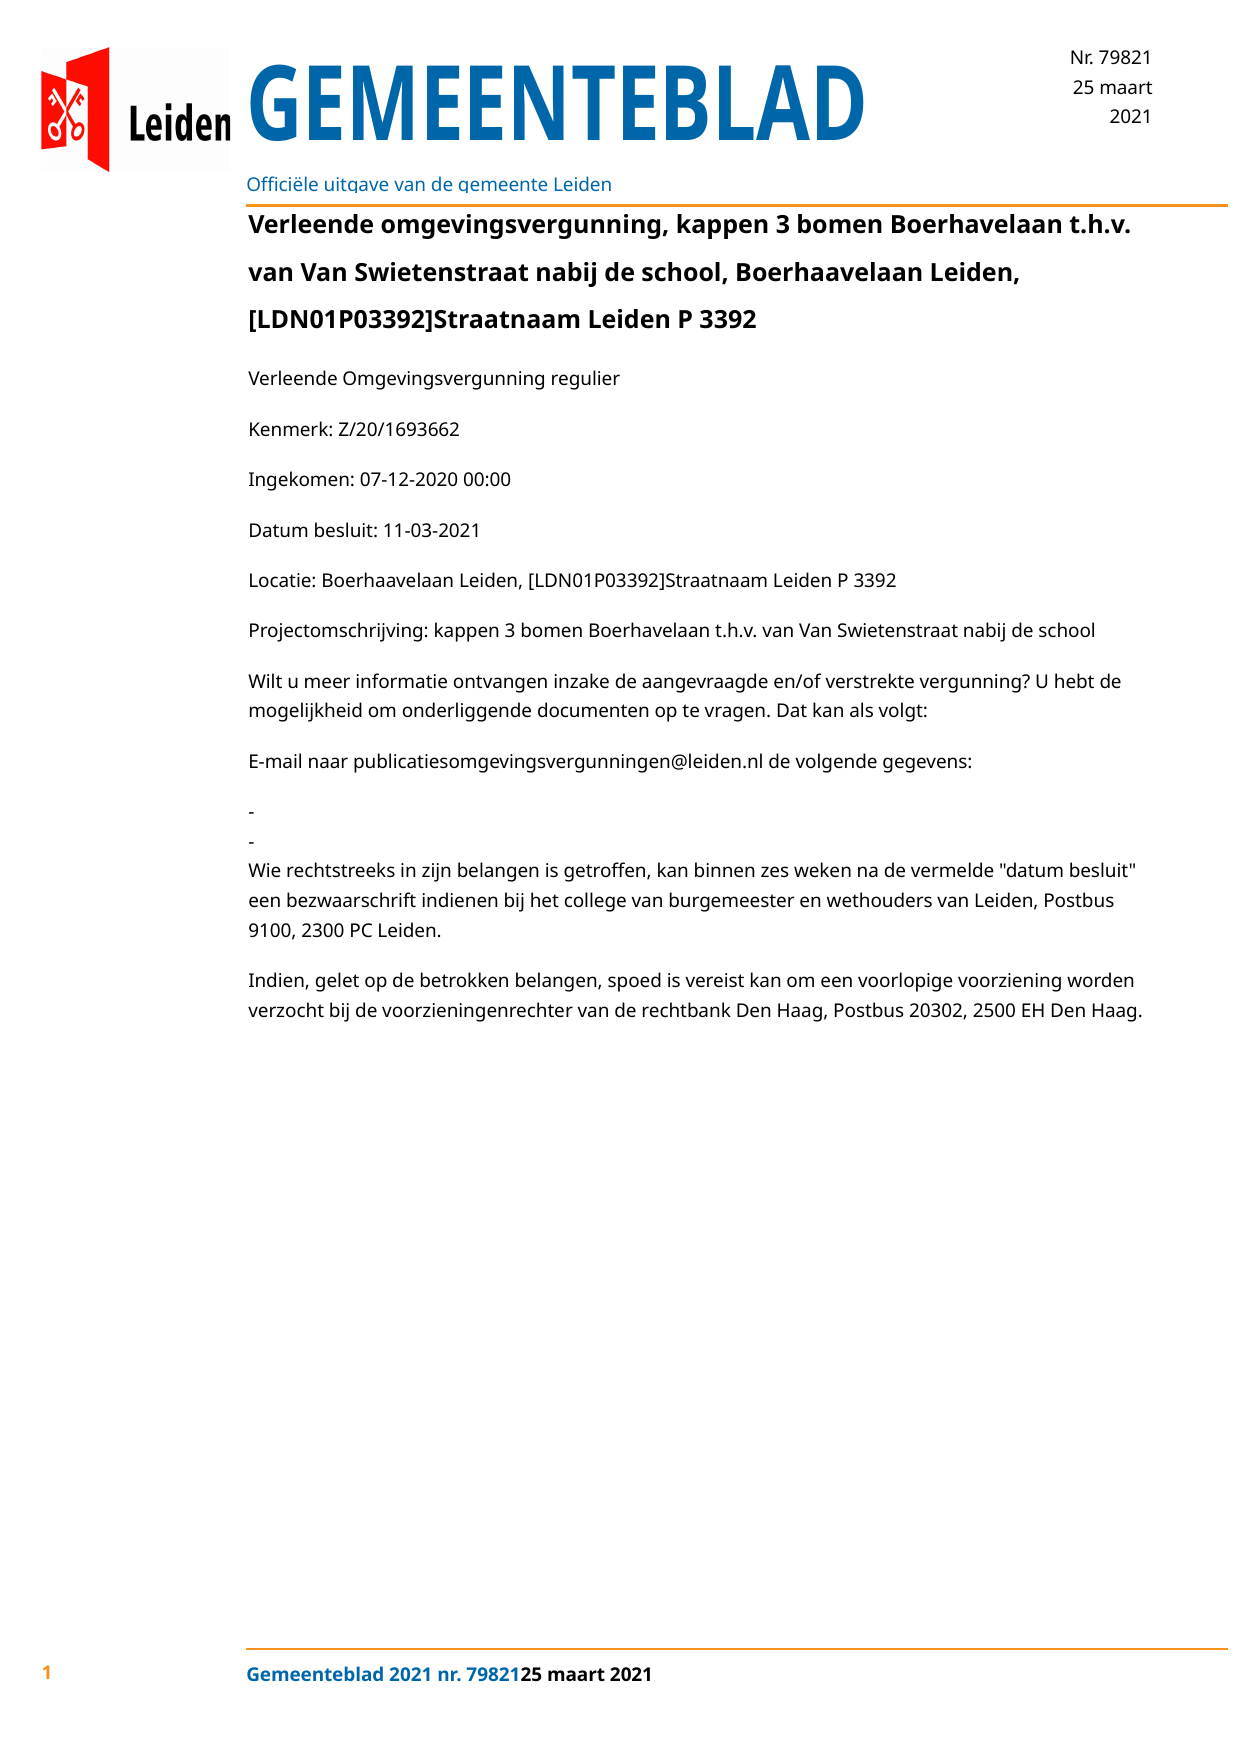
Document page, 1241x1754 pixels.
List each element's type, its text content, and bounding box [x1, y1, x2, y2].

text Kenmerk: Z/20/1693662 [248, 416, 1152, 442]
text Locatie: Boerhaavelaan Leiden, [LDN01P03392]Straatnaam Leiden P 3392 [248, 567, 1152, 593]
text Datum besluit: 11-03-2021 [248, 517, 1152, 542]
text Verleende omgevingsvergunning, kappen 3 bomen Boerhavelaan t.h.v. van Van Swietenstraat nabij de school, Boerhaavelaan Leiden, [LDN01P03392]Straatnaam Leiden P 3392 [248, 207, 1152, 336]
text Verleende Omgevingsvergunning regulier [248, 366, 1152, 391]
text E-mail naar publicatiesomgevingsvergunningen@leiden.nl de volgende gegevens: [248, 748, 1152, 774]
text Wie rechtstreeks in zijn belangen is getroffen, kan binnen zes weken na de vermelde "datum besluit" een bezwaarschrift indienen bij het college van burgemeester en wethouders van Leiden, Postbus 9100, 2300 PC Leiden. [248, 858, 1152, 942]
text Ingekomen: 07-12-2020 00:00 [248, 466, 1152, 492]
picture [41, 47, 231, 172]
text Wilt u meer informatie ontvangen inzake de aangevraagde en/of verstrekte vergunning? U hebt de mogelijkheid om onderliggende documenten op te vragen. Dat kan als volgt: [248, 668, 1152, 723]
text Projectomschrijving: kappen 3 bomen Boerhavelaan t.h.v. van Van Swietenstraat nabij de school [248, 618, 1152, 643]
text Indien, gelet op de betrokken belangen, spoed is vereist kan om een voorlopige voorziening worden verzocht bij de voorzieningenrechter van de rechtbank Den Haag, Postbus 20302, 2500 EH Den Haag. [248, 967, 1152, 1022]
